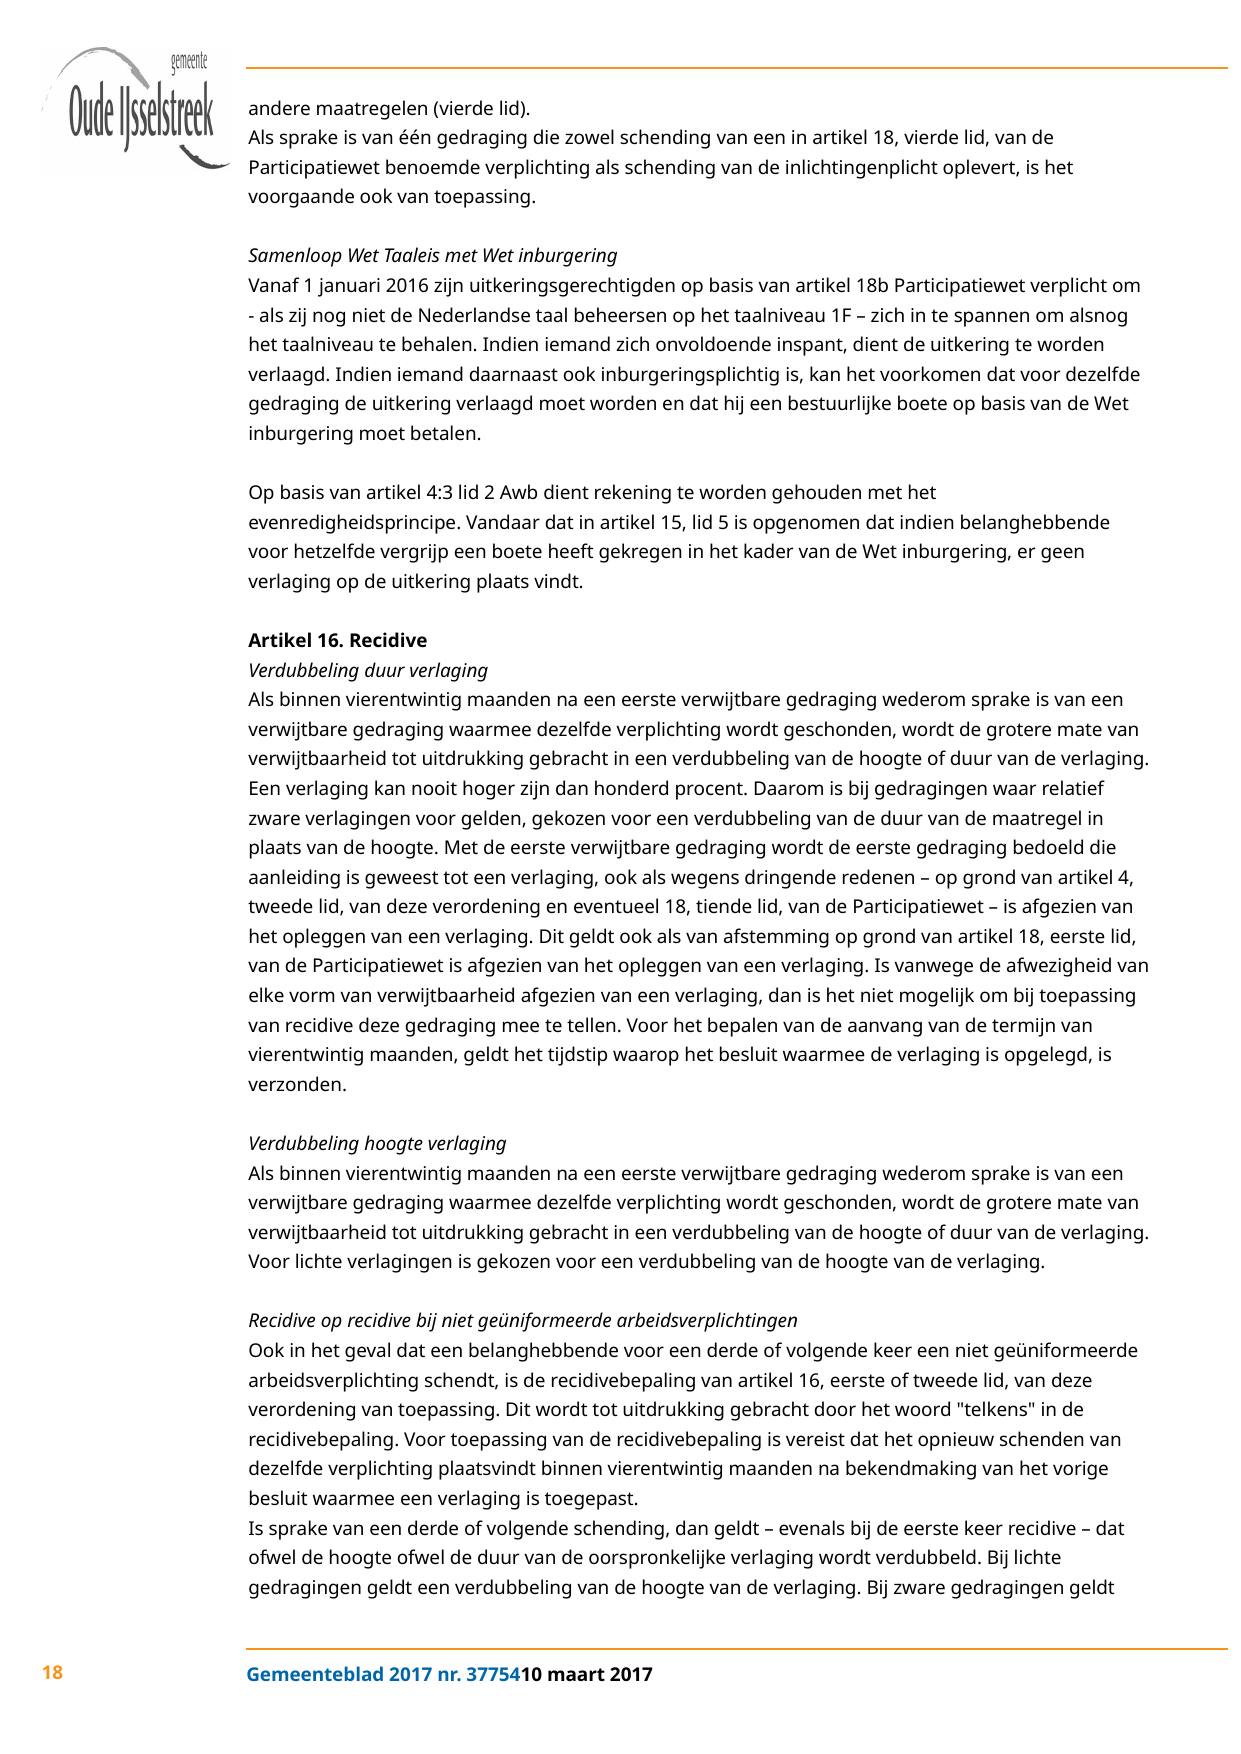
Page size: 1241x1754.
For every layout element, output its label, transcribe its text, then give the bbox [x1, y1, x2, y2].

text Als binnen vierentwintig maanden na een eerste verwijtbare gedraging wederom sprake is van een verwijtbare gedraging waarmee dezelfde verplichting wordt geschonden, wordt de grotere mate van verwijtbaarheid tot uitdrukking gebracht in een verdubbeling van de hoogte of duur van de verlaging. Voor lichte verlagingen is gekozen voor een verdubbeling van de hoogte van de verlaging. [248, 1160, 1152, 1274]
text Samenloop Wet Taaleis met Wet inburgering [248, 243, 1152, 268]
text Als binnen vierentwintig maanden na een eerste verwijtbare gedraging wederom sprake is van een verwijtbare gedraging waarmee dezelfde verplichting wordt geschonden, wordt de grotere mate van verwijtbaarheid tot uitdrukking gebracht in een verdubbeling van de hoogte of duur van de verlaging. Een verlaging kan nooit hoger zijn dan honderd procent. Daarom is bij gedragingen waar relatief zware verlagingen voor gelden, gekozen voor een verdubbeling van de duur van de maatregel in plaats van de hoogte. Met de eerste verwijtbare gedraging wordt de eerste gedraging bedoeld die aanleiding is geweest tot een verlaging, ook als wegens dringende redenen – op grond van artikel 4, tweede lid, van deze verordening en eventueel 18, tiende lid, van de Participatiewet – is afgezien van het opleggen van een verlaging. Dit geldt ook als van afstemming op grond van artikel 18, eerste lid, van de Participatiewet is afgezien van het opleggen van een verlaging. Is vanwege de afwezigheid van elke vorm van verwijtbaarheid afgezien van een verlaging, dan is het niet mogelijk om bij toepassing van recidive deze gedraging mee te tellen. Voor het bepalen van de aanvang van de termijn van vierentwintig maanden, geldt het tijdstip waarop het besluit waarmee de verlaging is opgelegd, is verzonden. [248, 686, 1152, 1097]
text Verdubbeling hoogte verlaging [248, 1130, 1152, 1156]
text Als sprake is van één gedraging die zowel schending van een in artikel 18, vierde lid, van de Participatiewet benoemde verplichting als schending van de inlichtingenplicht oplevert, is het voorgaande ook van toepassing. [248, 124, 1152, 209]
text Is sprake van een derde of volgende schending, dan geldt – evenals bij de eerste keer recidive – dat ofwel de hoogte ofwel de duur van de oorspronkelijke verlaging wordt verdubbeld. Bij lichte gedragingen geldt een verdubbeling van de hoogte van de verlaging. Bij zware gedragingen geldt [248, 1515, 1152, 1600]
text Op basis van artikel 4:3 lid 2 Awb dient rekening te worden gehouden met het evenredigheidsprincipe. Vandaar dat in artikel 15, lid 5 is opgenomen dat indien belanghebbende voor hetzelfde vergrijp een boete heeft gekregen in het kader van de Wet inburgering, er geen verlaging op de uitkering plaats vindt. [248, 479, 1152, 594]
text Verdubbeling duur verlaging [248, 657, 1152, 683]
text Artikel 16. Recidive [248, 627, 1152, 653]
picture [41, 47, 231, 172]
text Recidive op recidive bij niet geüniformeerde arbeidsverplichtingen [248, 1308, 1152, 1333]
text andere maatregelen (vierde lid). [248, 95, 1152, 121]
text Ook in het geval dat een belanghebbende voor een derde of volgende keer een niet geüniformeerde arbeidsverplichting schendt, is de recidivebepaling van artikel 16, eerste of tweede lid, van deze verordening van toepassing. Dit wordt tot uitdrukking gebracht door het woord "telkens" in de recidivebepaling. Voor toepassing van de recidivebepaling is vereist dat het opnieuw schenden van dezelfde verplichting plaatsvindt binnen vierentwintig maanden na bekendmaking van het vorige besluit waarmee een verlaging is toegepast. [248, 1337, 1152, 1511]
text Vanaf 1 januari 2016 zijn uitkeringsgerechtigden op basis van artikel 18b Participatiewet verplicht om - als zij nog niet de Nederlandse taal beheersen op het taalniveau 1F – zich in te spannen om alsnog het taalniveau te behalen. Indien iemand zich onvoldoende inspant, dient de uitkering te worden verlaagd. Indien iemand daarnaast ook inburgeringsplichtig is, kan het voorkomen dat voor dezelfde gedraging de uitkering verlaagd moet worden en dat hij een bestuurlijke boete op basis van de Wet inburgering moet betalen. [248, 272, 1152, 446]
